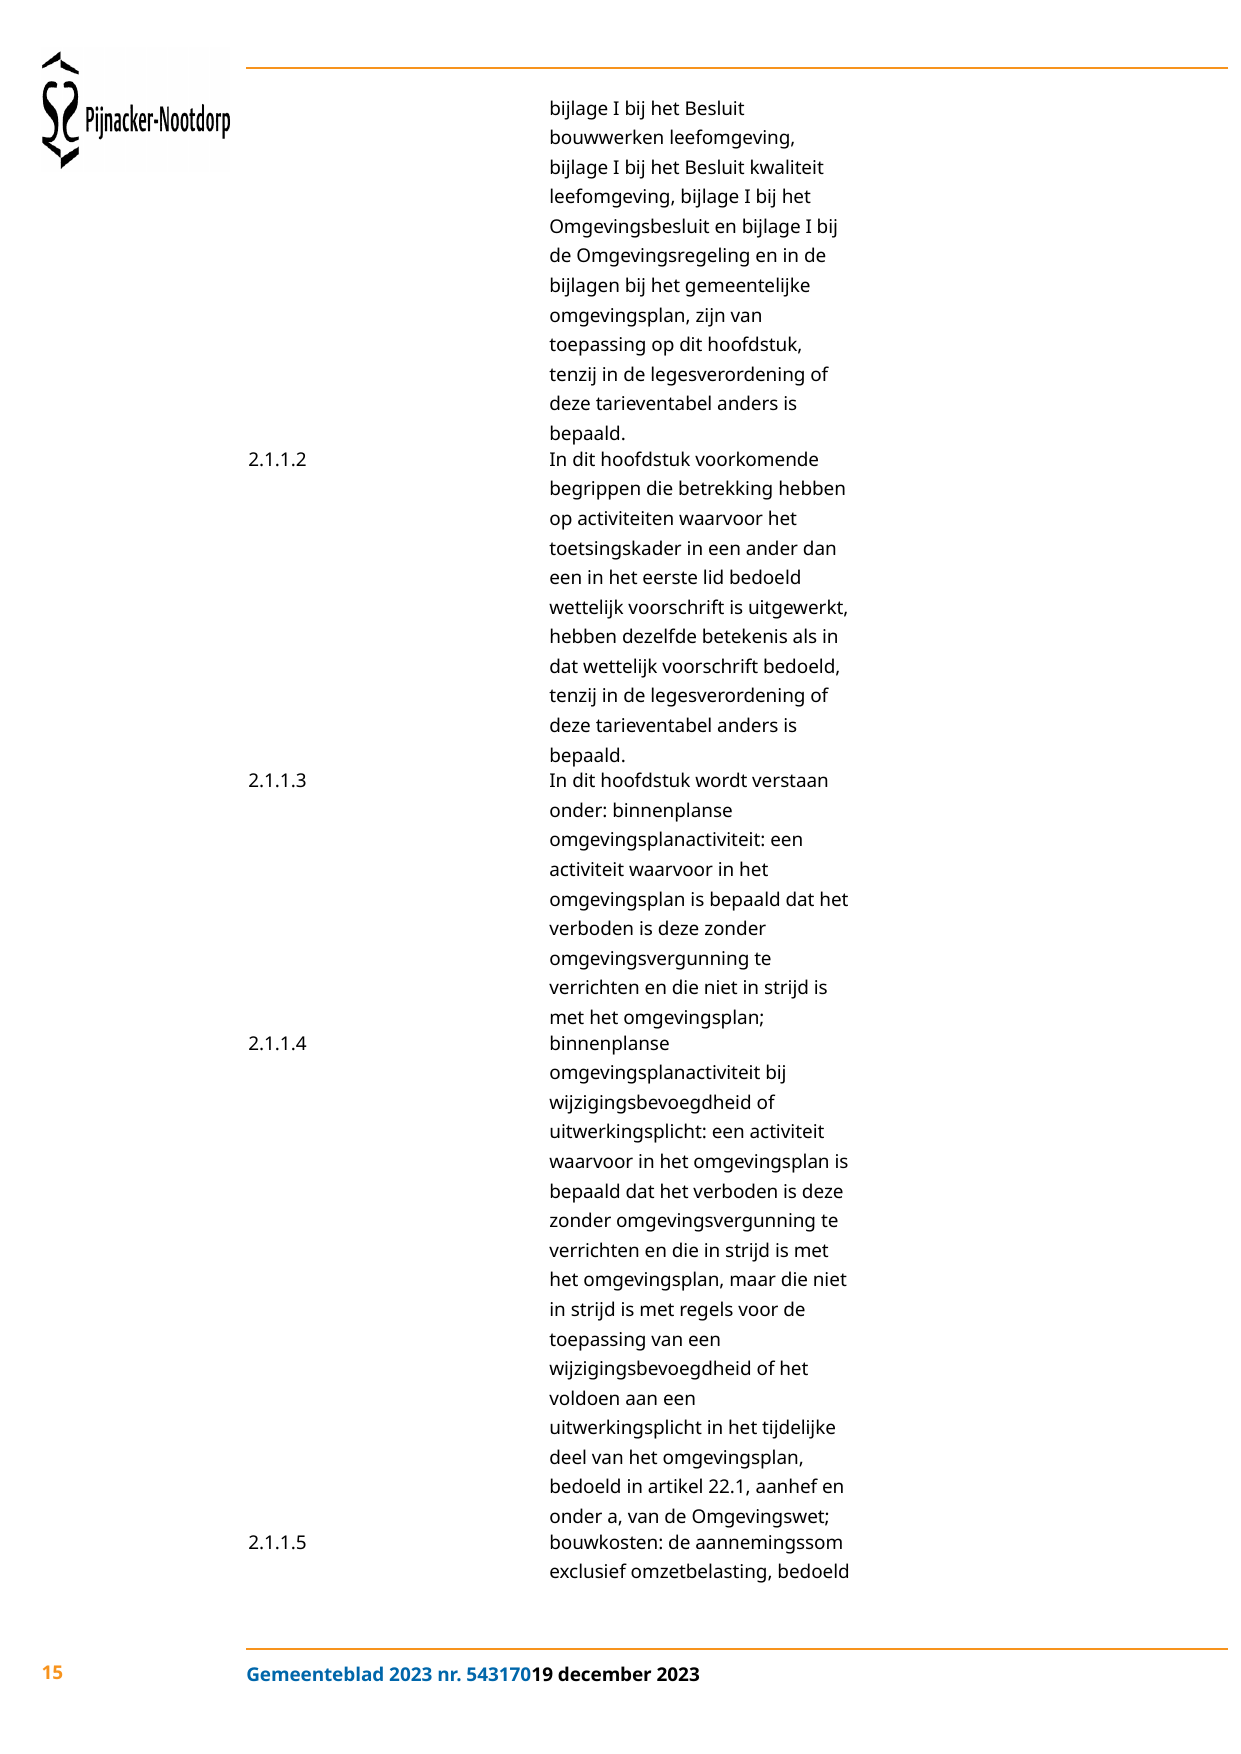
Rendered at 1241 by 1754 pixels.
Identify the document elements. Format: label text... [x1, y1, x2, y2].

table_cell 2.1.1.5 [248, 1529, 549, 1584]
table_cell binnenplanse omgevingsplanactiviteit bij wijzigingsbevoegdheid of uitwerkingsplicht: een activiteit waarvoor in het omgevingsplan is bepaald dat het verboden is deze zonder omgevingsvergunning te verrichten en die in strijd is met het omgevingsplan, maar die niet in strijd is met regels voor de toepassing van een wijzigingsbevoegdheid of het voldoen aan een uitwerkingsplicht in het tijdelijke deel van het omgevingsplan, bedoeld in artikel 22.1, aanhef en onder a, van de Omgevingswet; [549, 1030, 850, 1529]
table_cell [850, 768, 1152, 1030]
table_cell [850, 446, 1152, 767]
picture [41, 47, 231, 172]
table_cell 2.1.1.2 [248, 446, 549, 767]
table_cell [850, 1030, 1152, 1529]
table_cell In dit hoofdstuk voorkomende begrippen die betrekking hebben op activiteiten waarvoor het toetsingskader in een ander dan een in het eerste lid bedoeld wettelijk voorschrift is uitgewerkt, hebben dezelfde betekenis als in dat wettelijk voorschrift bedoeld, tenzij in de legesverordening of deze tarieventabel anders is bepaald. [549, 446, 850, 767]
table_cell [850, 95, 1152, 446]
table_cell bouwkosten: de aannemingssom exclusief omzetbelasting, bedoeld [549, 1529, 850, 1584]
table_cell 2.1.1.3 [248, 768, 549, 1030]
table_cell 2.1.1.4 [248, 1030, 549, 1529]
table_cell [248, 95, 549, 446]
table_cell bijlage I bij het Besluit bouwwerken leefomgeving, bijlage I bij het Besluit kwaliteit leefomgeving, bijlage I bij het Omgevingsbesluit en bijlage I bij de Omgevingsregeling en in de bijlagen bij het gemeentelijke omgevingsplan, zijn van toepassing op dit hoofdstuk, tenzij in de legesverordening of deze tarieventabel anders is bepaald. [549, 95, 850, 446]
table_cell In dit hoofdstuk wordt verstaan onder: binnenplanse omgevingsplanactiviteit: een activiteit waarvoor in het omgevingsplan is bepaald dat het verboden is deze zonder omgevingsvergunning te verrichten en die niet in strijd is met het omgevingsplan; [549, 768, 850, 1030]
table_cell [850, 1529, 1152, 1584]
